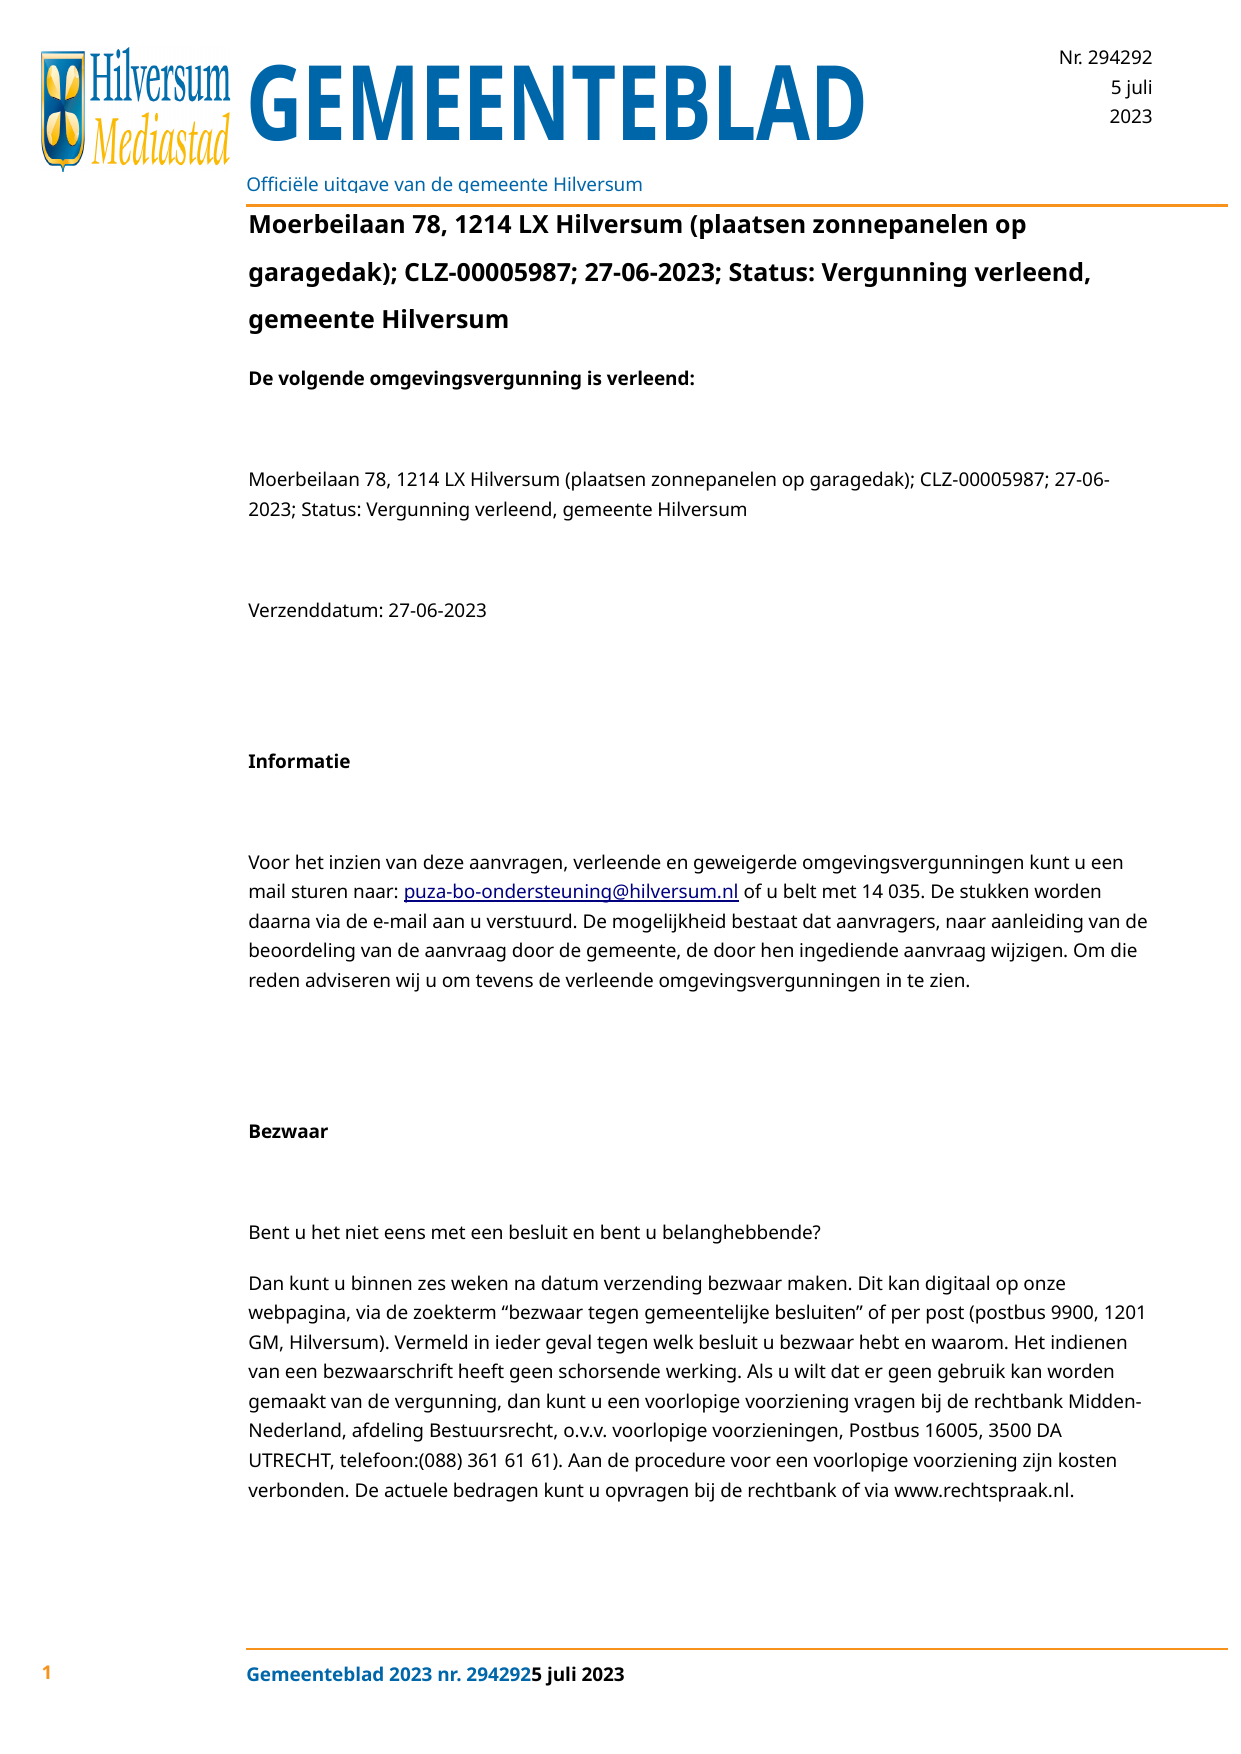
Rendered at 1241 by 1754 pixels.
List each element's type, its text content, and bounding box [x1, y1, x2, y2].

text Bezwaar [248, 1118, 1152, 1144]
text Verzenddatum: 27-06-2023 [248, 597, 1152, 622]
text Moerbeilaan 78, 1214 LX Hilversum (plaatsen zonnepanelen op garagedak); CLZ-00005987; 27-06-2023; Status: Vergunning verleend, gemeente Hilversum [248, 207, 1152, 336]
text De volgende omgevingsvergunning is verleend: [248, 366, 1152, 391]
text Moerbeilaan 78, 1214 LX Hilversum (plaatsen zonnepanelen op garagedak); CLZ-00005987; 27-06-2023; Status: Vergunning verleend, gemeente Hilversum [248, 466, 1152, 522]
text Bent u het niet eens met een besluit en bent u belanghebbende? [248, 1219, 1152, 1245]
text Voor het inzien van deze aanvragen, verleende en geweigerde omgevingsvergunningen kunt u een mail sturen naar: puza-bo-ondersteuning@hilversum.nl of u belt met 14 035. De stukken worden daarna via de e-mail aan u verstuurd. De mogelijkheid bestaat dat aanvragers, naar aanleiding van de beoordeling van de aanvraag door de gemeente, de door hen ingediende aanvraag wijzigen. Om die reden adviseren wij u om tevens de verleende omgevingsvergunningen in te zien. [248, 849, 1152, 993]
text Informatie [248, 748, 1152, 774]
text Dan kunt u binnen zes weken na datum verzending bezwaar maken. Dit kan digitaal op onze webpagina, via de zoekterm “bezwaar tegen gemeentelijke besluiten” of per post (postbus 9900, 1201 GM, Hilversum). Vermeld in ieder geval tegen welk besluit u bezwaar hebt en waarom. Het indienen van een bezwaarschrift heeft geen schorsende werking. Als u wilt dat er geen gebruik kan worden gemaakt van de vergunning, dan kunt u een voorlopige voorziening vragen bij de rechtbank Midden-Nederland, afdeling Bestuursrecht, o.v.v. voorlopige voorzieningen, Postbus 16005, 3500 DA UTRECHT, telefoon:(088) 361 61 61). Aan de procedure voor een voorlopige voorziening zijn kosten verbonden. De actuele bedragen kunt u opvragen bij de rechtbank of via www.rechtspraak.nl. [248, 1270, 1152, 1502]
picture [41, 47, 231, 172]
